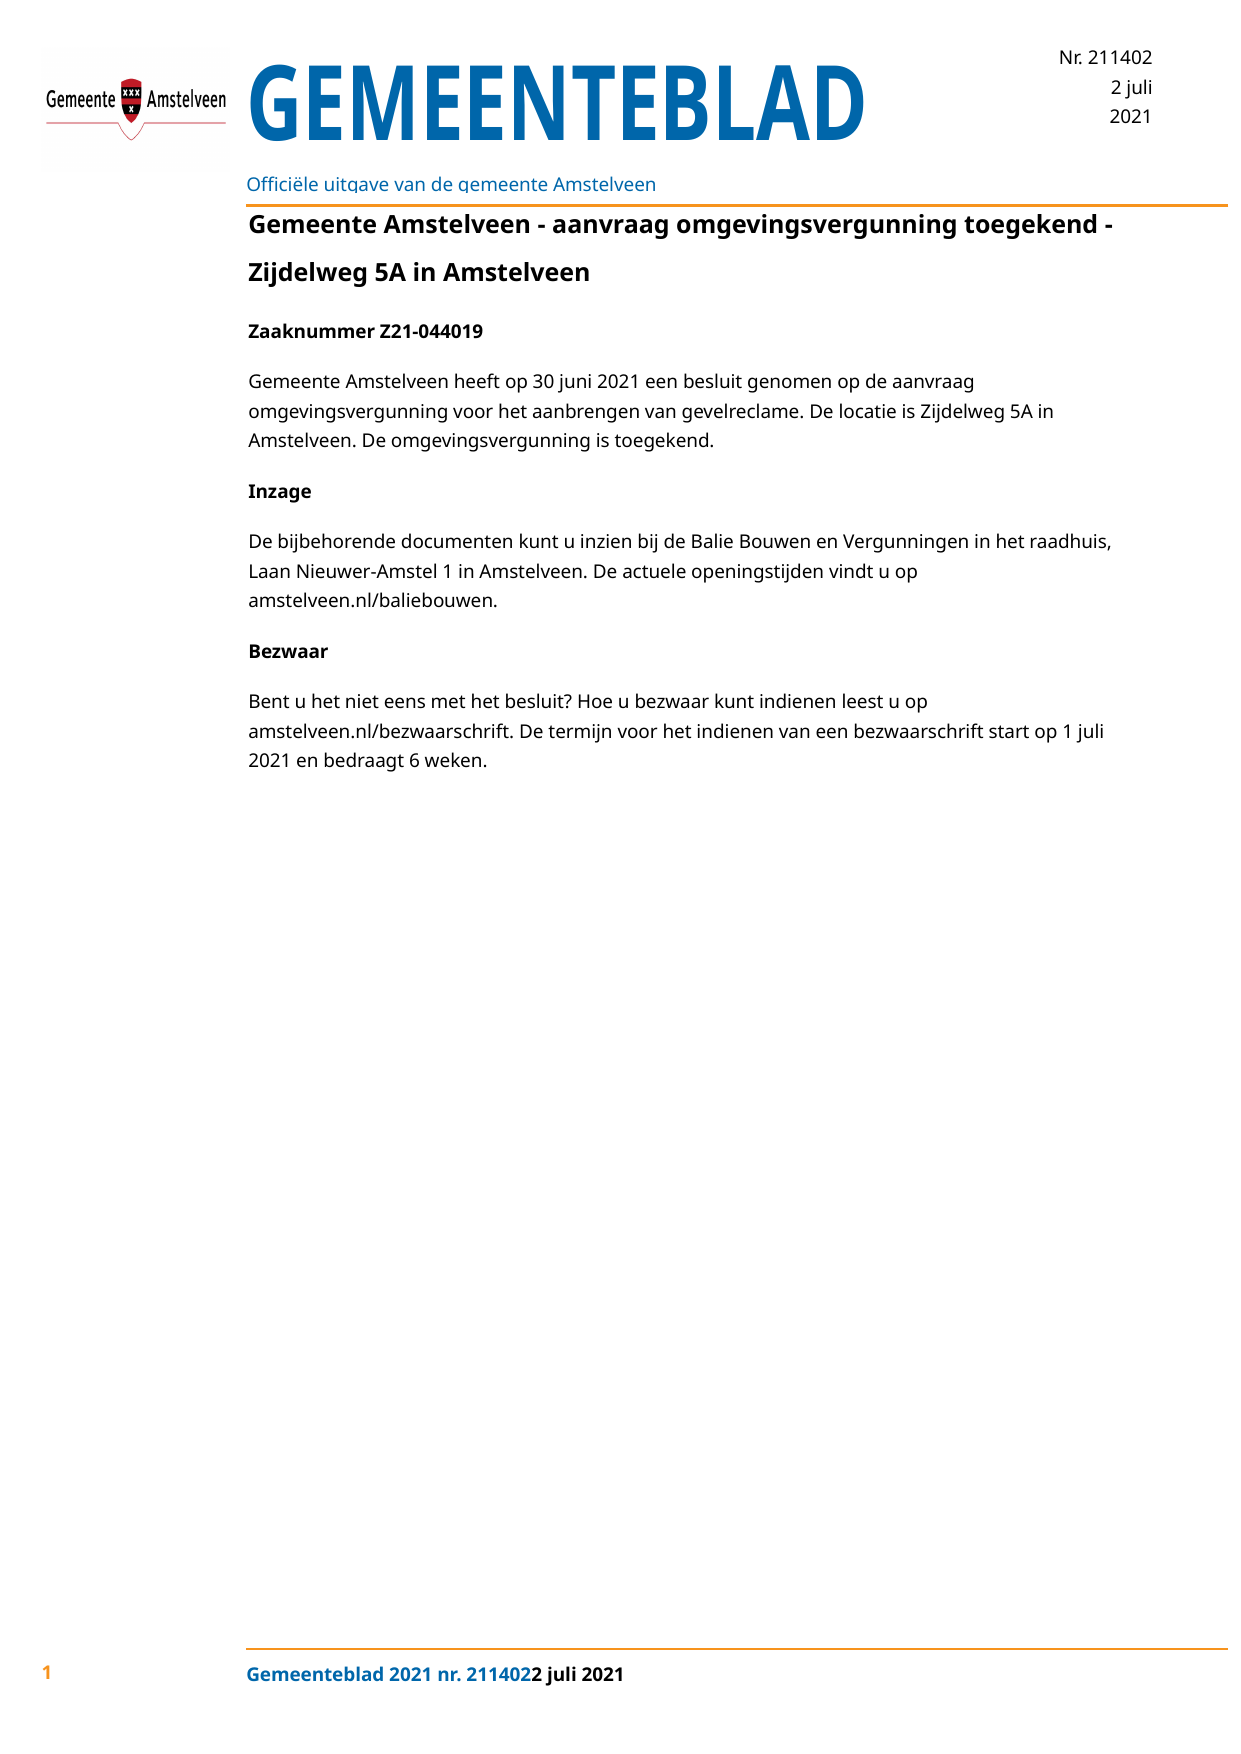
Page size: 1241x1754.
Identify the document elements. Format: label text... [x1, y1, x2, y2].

text De bijbehorende documenten kunt u inzien bij de Balie Bouwen en Vergunningen in het raadhuis, Laan Nieuwer-Amstel 1 in Amstelveen. De actuele openingstijden vindt u op amstelveen.nl/baliebouwen. [248, 528, 1152, 613]
text Inzage [248, 478, 1152, 504]
text Gemeente Amstelveen heeft op 30 juni 2021 een besluit genomen op de aanvraag omgevingsvergunning voor het aanbrengen van gevelreclame. De locatie is Zijdelweg 5A in Amstelveen. De omgevingsvergunning is toegekend. [248, 368, 1152, 453]
text Zaaknummer Z21-044019 [248, 318, 1152, 344]
text Gemeente Amstelveen - aanvraag omgevingsvergunning toegekend - Zijdelweg 5A in Amstelveen [248, 207, 1152, 288]
text Bezwaar [248, 638, 1152, 664]
picture [41, 47, 231, 172]
text Bent u het niet eens met het besluit? Hoe u bezwaar kunt indienen leest u op amstelveen.nl/bezwaarschrift. De termijn voor het indienen van een bezwaarschrift start op 1 juli 2021 en bedraagt 6 weken. [248, 688, 1152, 773]
